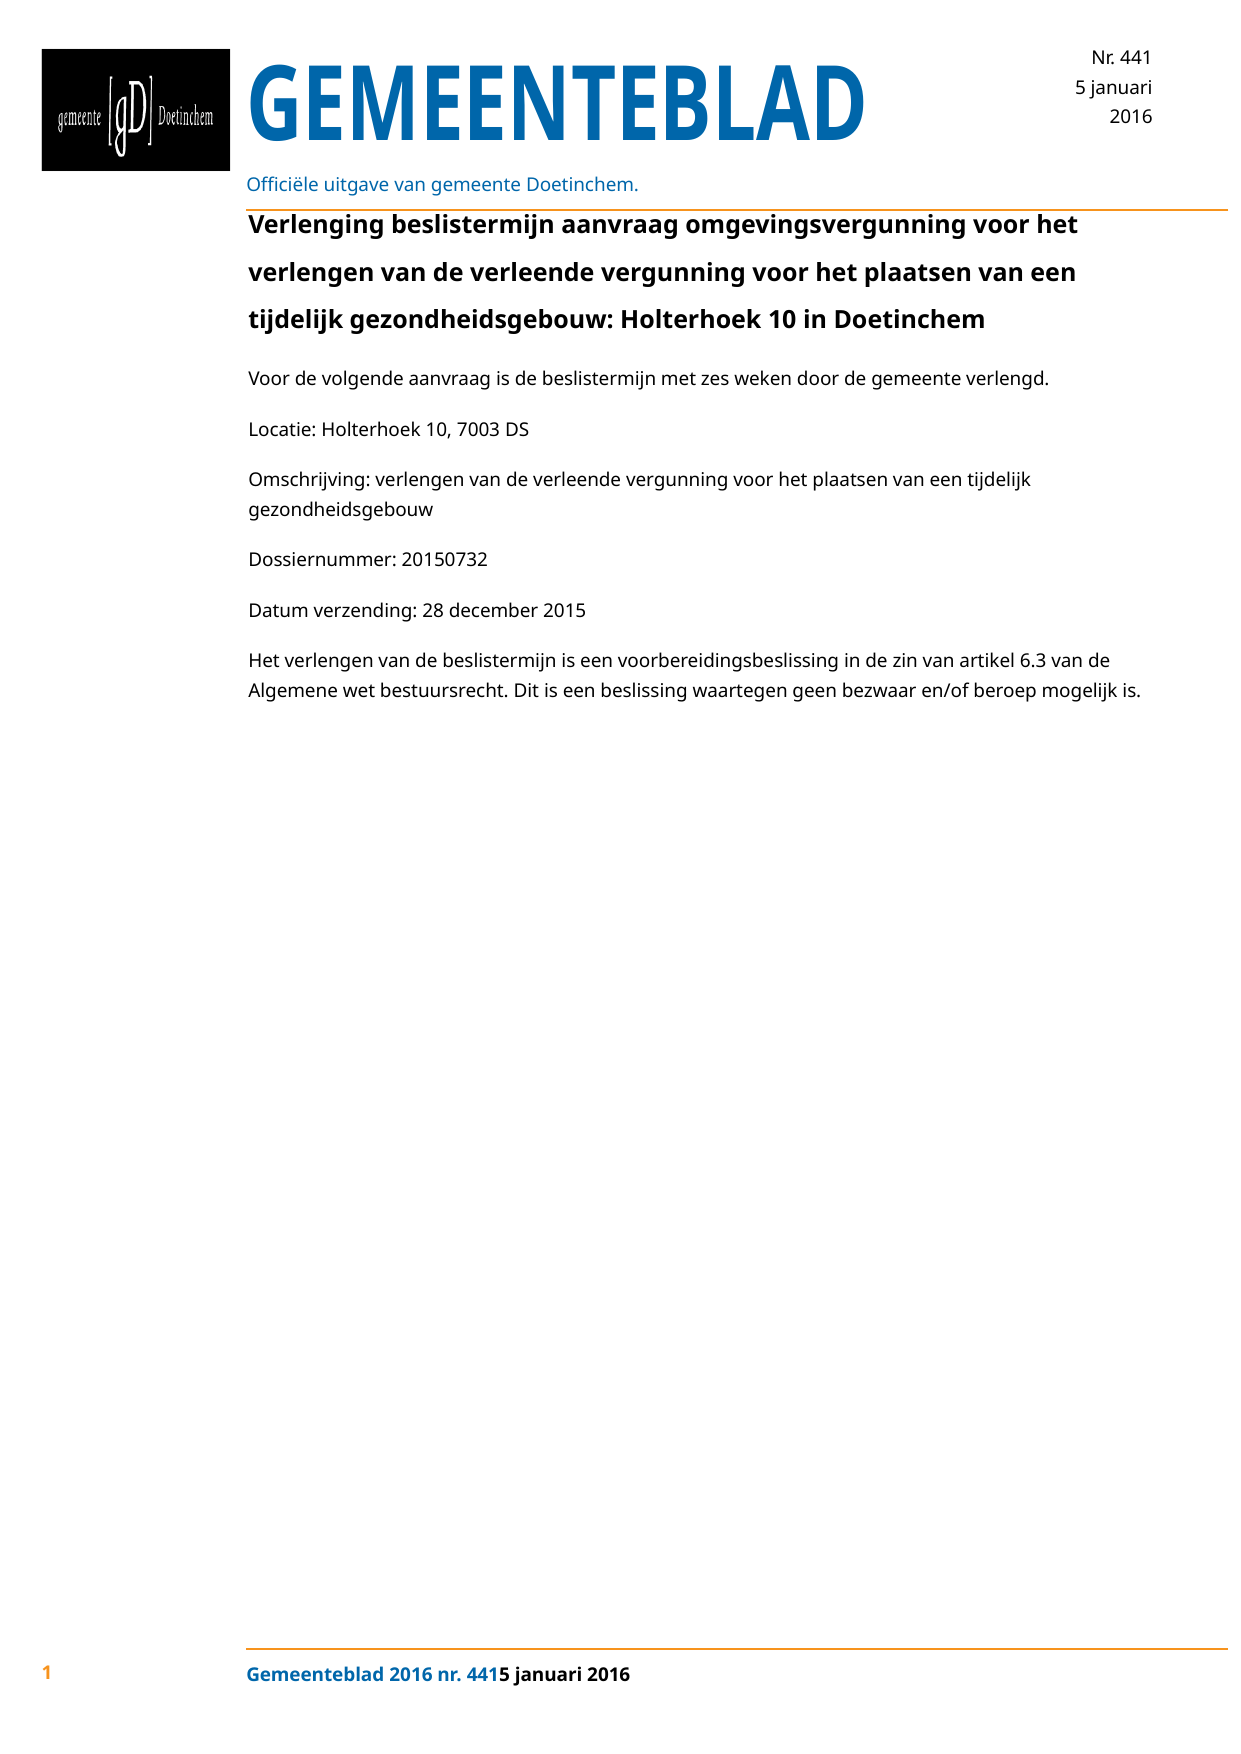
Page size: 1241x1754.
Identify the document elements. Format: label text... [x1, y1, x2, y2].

text Locatie: Holterhoek 10, 7003 DS [248, 416, 1152, 442]
picture [41, 47, 231, 172]
text Datum verzending: 28 december 2015 [248, 597, 1152, 622]
text Dossiernummer: 20150732 [248, 546, 1152, 572]
text Omschrijving: verlengen van de verleende vergunning voor het plaatsen van een tijdelijk gezondheidsgebouw [248, 466, 1152, 522]
text Verlenging beslistermijn aanvraag omgevingsvergunning voor het verlengen van de verleende vergunning voor het plaatsen van een tijdelijk gezondheidsgebouw: Holterhoek 10 in Doetinchem [248, 211, 1152, 336]
text Het verlengen van de beslistermijn is een voorbereidingsbeslissing in de zin van artikel 6.3 van de Algemene wet bestuursrecht. Dit is een beslissing waartegen geen bezwaar en/of beroep mogelijk is. [248, 647, 1152, 702]
text Voor de volgende aanvraag is de beslistermijn met zes weken door de gemeente verlengd. [248, 366, 1152, 391]
